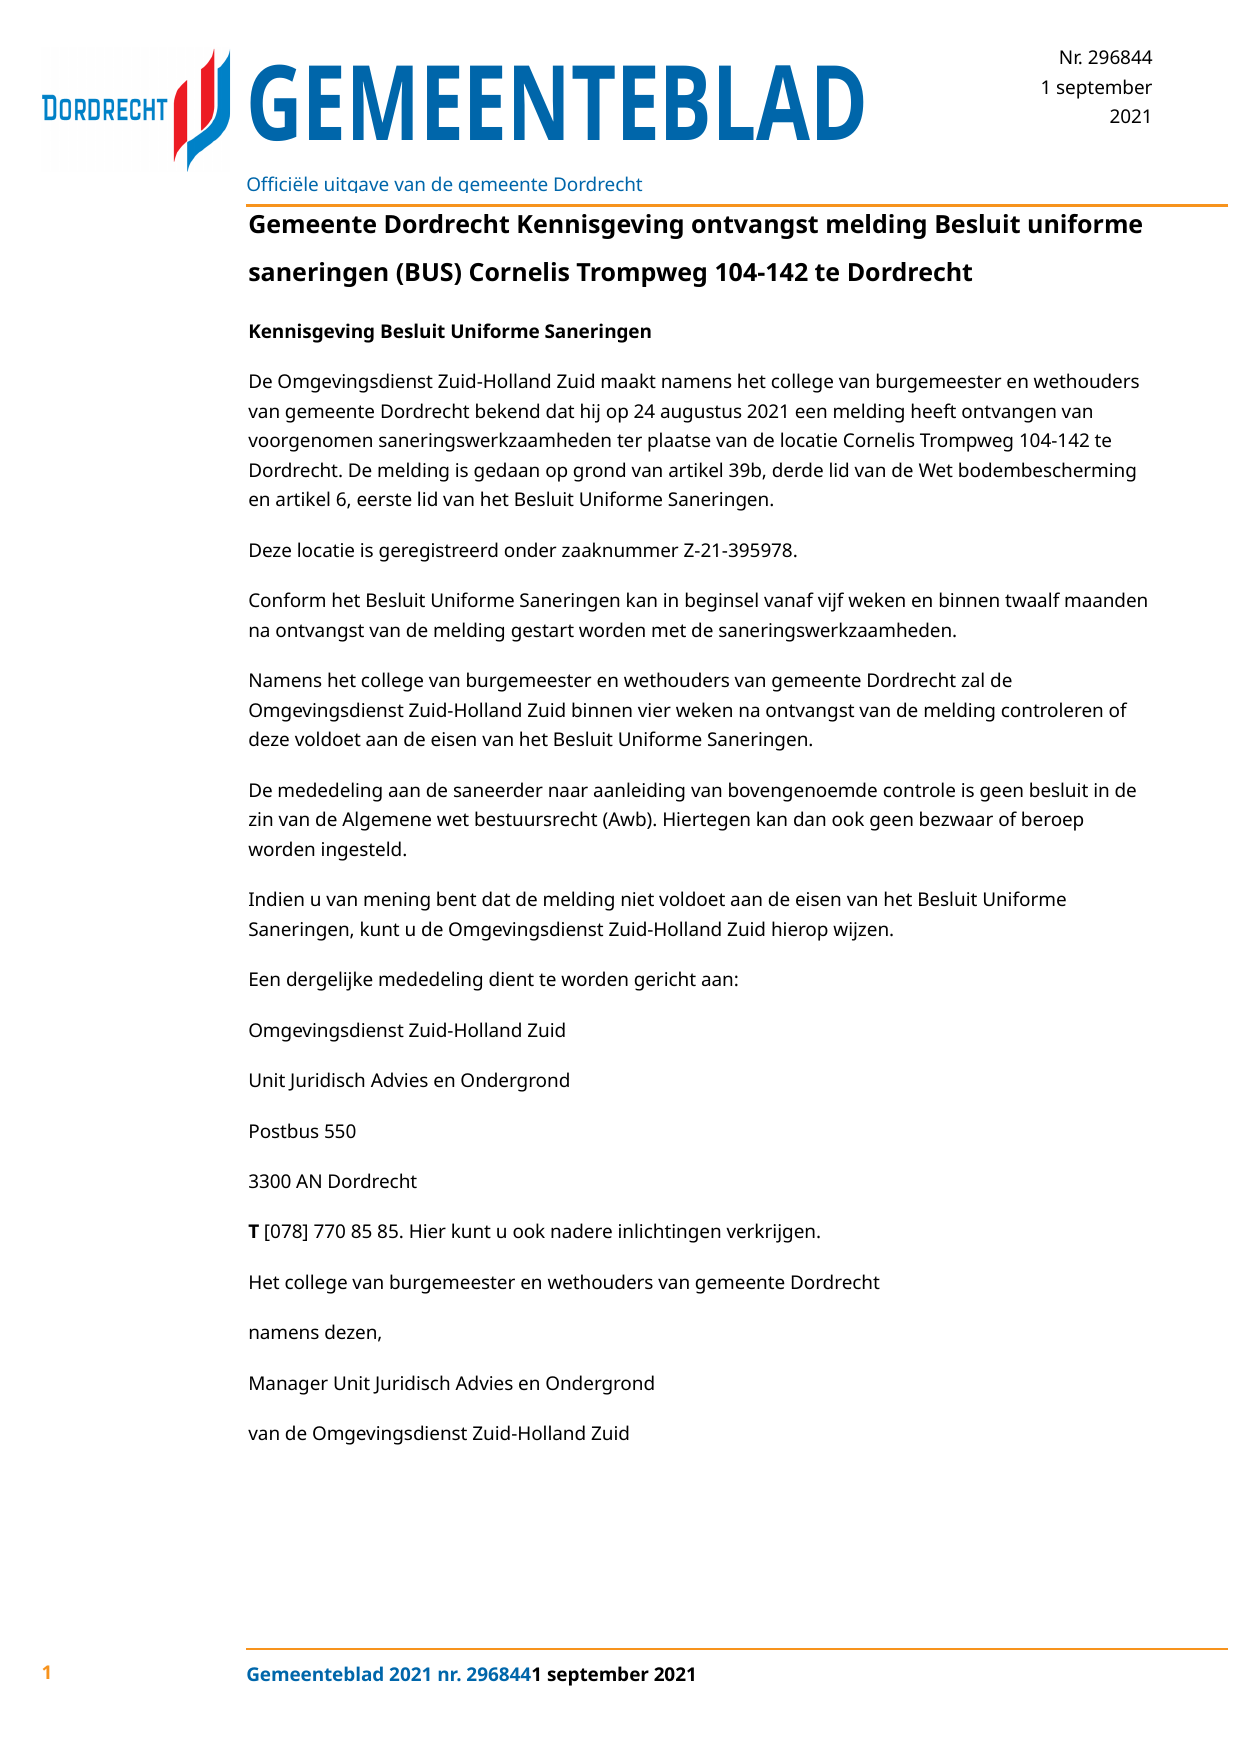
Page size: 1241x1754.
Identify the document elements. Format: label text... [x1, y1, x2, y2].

text Omgevingsdienst Zuid-Holland Zuid [248, 1017, 1152, 1043]
text Conform het Besluit Uniforme Saneringen kan in beginsel vanaf vijf weken en binnen twaalf maanden na ontvangst van de melding gestart worden met de saneringswerkzaamheden. [248, 587, 1152, 643]
text 3300 AN Dordrecht [248, 1168, 1152, 1194]
text De Omgevingsdienst Zuid-Holland Zuid maakt namens het college van burgemeester en wethouders van gemeente Dordrecht bekend dat hij op 24 augustus 2021 een melding heeft ontvangen van voorgenomen saneringswerkzaamheden ter plaatse van de locatie Cornelis Trompweg 104-142 te Dordrecht. De melding is gedaan op grond van artikel 39b, derde lid van de Wet bodembescherming en artikel 6, eerste lid van het Besluit Uniforme Saneringen. [248, 368, 1152, 512]
text T [078] 770 85 85. Hier kunt u ook nadere inlichtingen verkrijgen. [248, 1219, 1152, 1244]
picture [41, 47, 231, 172]
text Indien u van mening bent dat de melding niet voldoet aan de eisen van het Besluit Uniforme Saneringen, kunt u de Omgevingsdienst Zuid-Holland Zuid hierop wijzen. [248, 887, 1152, 942]
text Manager Unit Juridisch Advies en Ondergrond [248, 1370, 1152, 1396]
text Een dergelijke mededeling dient te worden gericht aan: [248, 967, 1152, 992]
text Gemeente Dordrecht Kennisgeving ontvangst melding Besluit uniforme saneringen (BUS) Cornelis Trompweg 104-142 te Dordrecht [248, 207, 1152, 288]
text Unit Juridisch Advies en Ondergrond [248, 1067, 1152, 1093]
text De mededeling aan de saneerder naar aanleiding van bovengenoemde controle is geen besluit in de zin van de Algemene wet bestuursrecht (Awb). Hiertegen kan dan ook geen bezwaar of beroep worden ingesteld. [248, 777, 1152, 862]
text van de Omgevingsdienst Zuid-Holland Zuid [248, 1420, 1152, 1446]
text Kennisgeving Besluit Uniforme Saneringen [248, 318, 1152, 344]
text Postbus 550 [248, 1118, 1152, 1144]
text Het college van burgemeester en wethouders van gemeente Dordrecht [248, 1269, 1152, 1295]
text namens dezen, [248, 1319, 1152, 1345]
text Deze locatie is geregistreerd onder zaaknummer Z-21-395978. [248, 537, 1152, 563]
text Namens het college van burgemeester en wethouders van gemeente Dordrecht zal de Omgevingsdienst Zuid-Holland Zuid binnen vier weken na ontvangst van de melding controleren of deze voldoet aan de eisen van het Besluit Uniforme Saneringen. [248, 667, 1152, 752]
